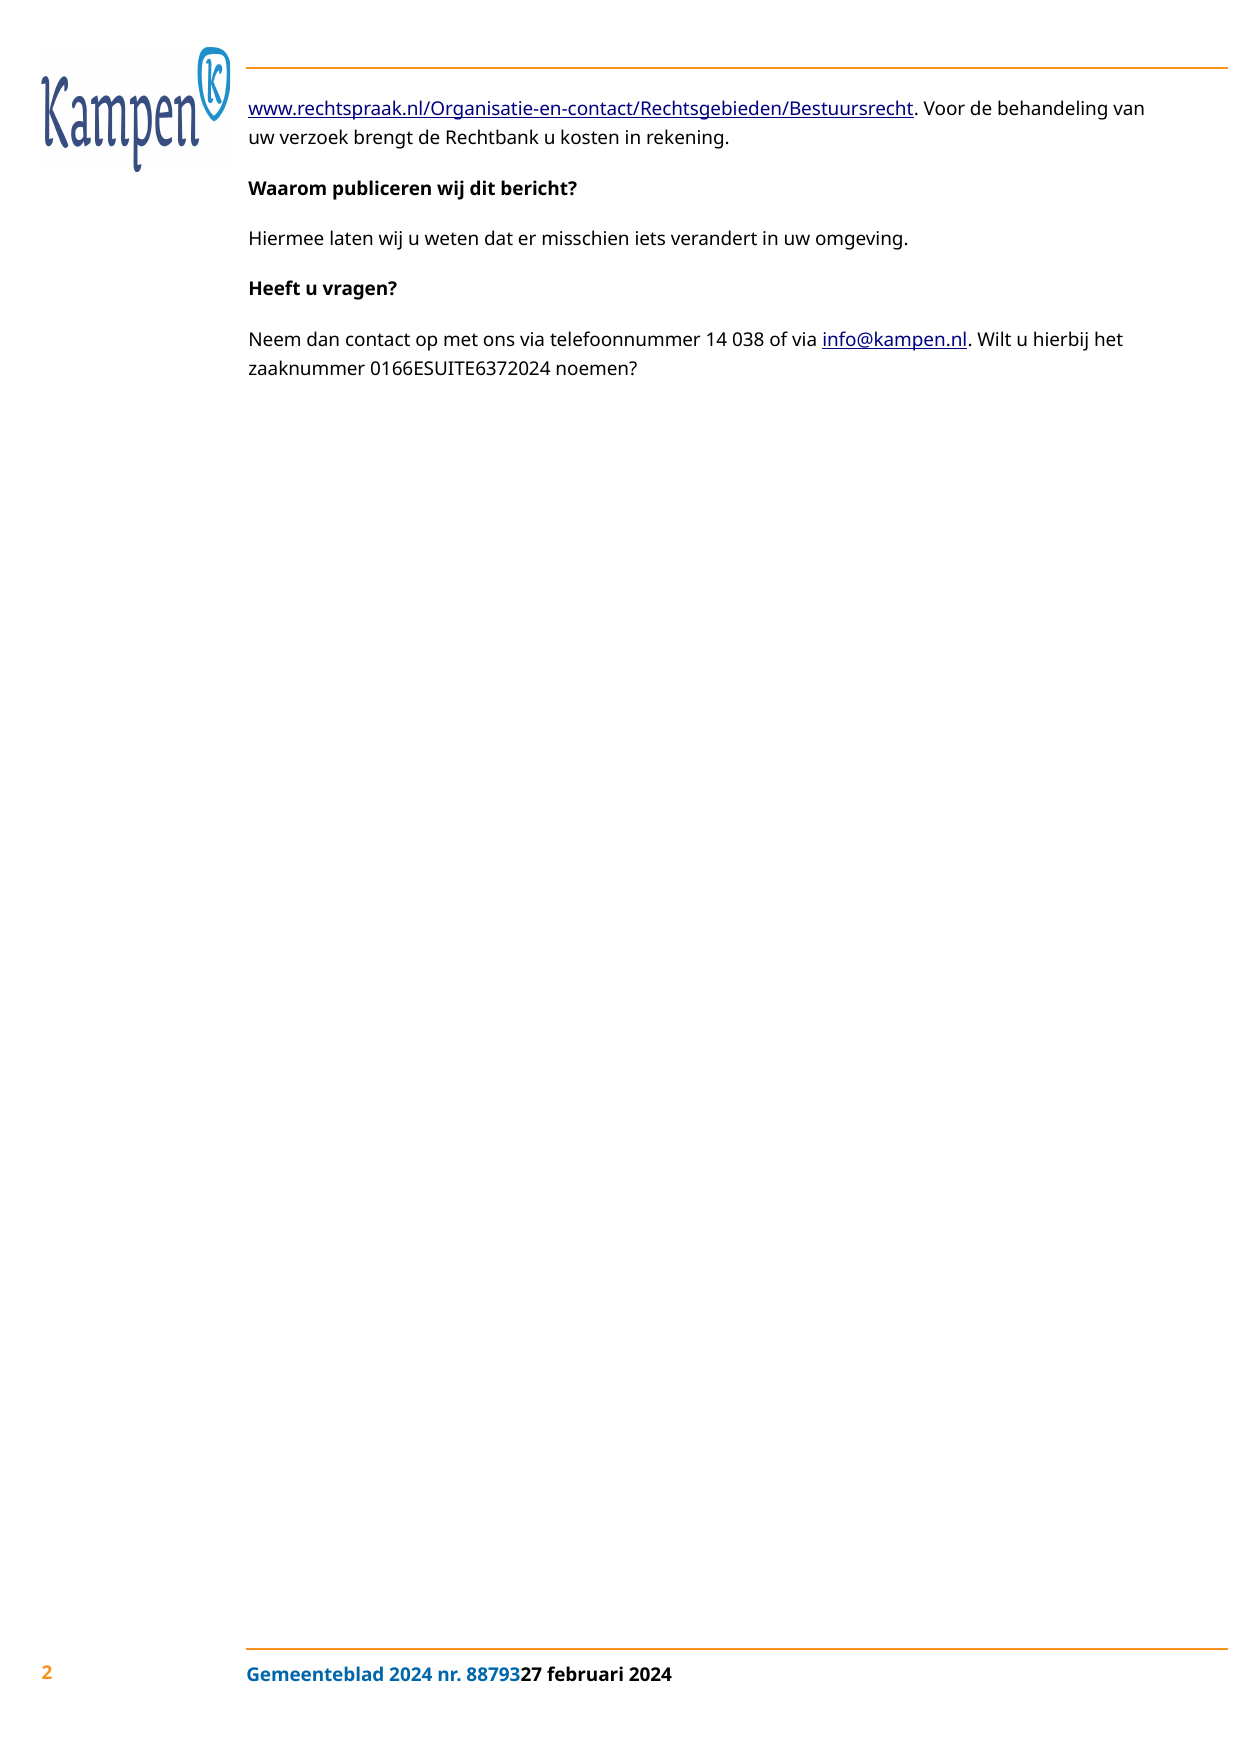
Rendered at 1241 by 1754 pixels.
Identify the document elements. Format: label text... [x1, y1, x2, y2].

picture [41, 47, 231, 172]
text Neem dan contact op met ons via telefoonnummer 14 038 of via info@kampen.nl. Wilt u hierbij het zaaknummer 0166ESUITE6372024 noemen? [248, 326, 1152, 381]
text Heeft u vragen? [248, 276, 1152, 301]
text www.rechtspraak.nl/Organisatie-en-contact/Rechtsgebieden/Bestuursrecht. Voor de behandeling van uw verzoek brengt de Rechtbank u kosten in rekening. [248, 95, 1152, 150]
text Hiermee laten wij u weten dat er misschien iets verandert in uw omgeving. [248, 225, 1152, 251]
text Waarom publiceren wij dit bericht? [248, 175, 1152, 201]
